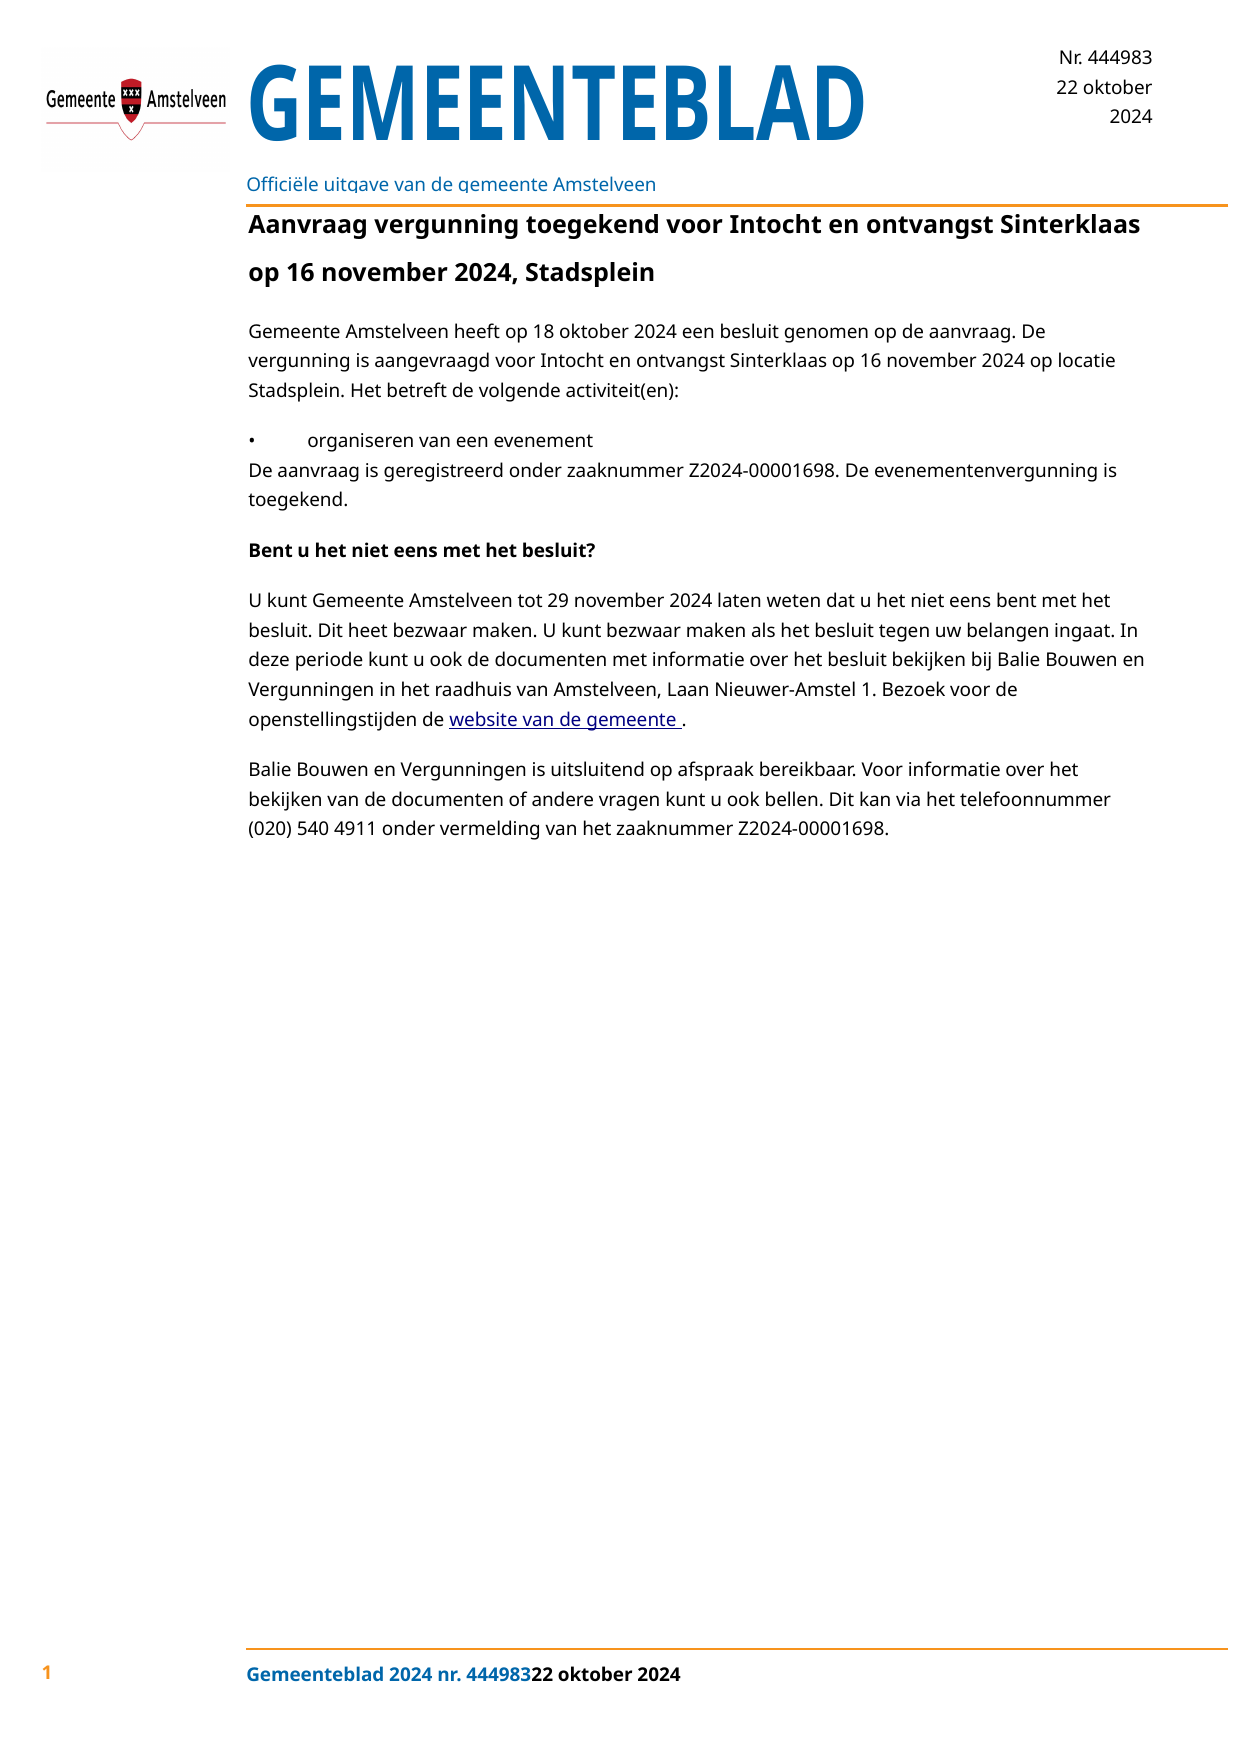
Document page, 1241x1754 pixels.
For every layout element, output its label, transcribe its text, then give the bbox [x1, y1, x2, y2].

picture [41, 47, 231, 172]
text De aanvraag is geregistreerd onder zaaknummer Z2024-00001698. De evenementenvergunning is toegekend. [248, 457, 1152, 512]
text Aanvraag vergunning toegekend voor Intocht en ontvangst Sinterklaas op 16 november 2024, Stadsplein [248, 207, 1152, 288]
text Bent u het niet eens met het besluit? [248, 537, 1152, 563]
text U kunt Gemeente Amstelveen tot 29 november 2024 laten weten dat u het niet eens bent met het besluit. Dit heet bezwaar maken. U kunt bezwaar maken als het besluit tegen uw belangen ingaat. In deze periode kunt u ook de documenten met informatie over het besluit bekijken bij Balie Bouwen en Vergunningen in het raadhuis van Amstelveen, Laan Nieuwer-Amstel 1. Bezoek voor de openstellingstijden de website van de gemeente . [248, 587, 1152, 732]
list organiseren van een evenement [248, 427, 1152, 453]
text Gemeente Amstelveen heeft op 18 oktober 2024 een besluit genomen op de aanvraag. De vergunning is aangevraagd voor Intocht en ontvangst Sinterklaas op 16 november 2024 op locatie Stadsplein. Het betreft de volgende activiteit(en): [248, 318, 1152, 403]
text Balie Bouwen en Vergunningen is uitsluitend op afspraak bereikbaar. Voor informatie over het bekijken van de documenten of andere vragen kunt u ook bellen. Dit kan via het telefoonnummer (020) 540 4911 onder vermelding van het zaaknummer Z2024-00001698. [248, 756, 1152, 841]
